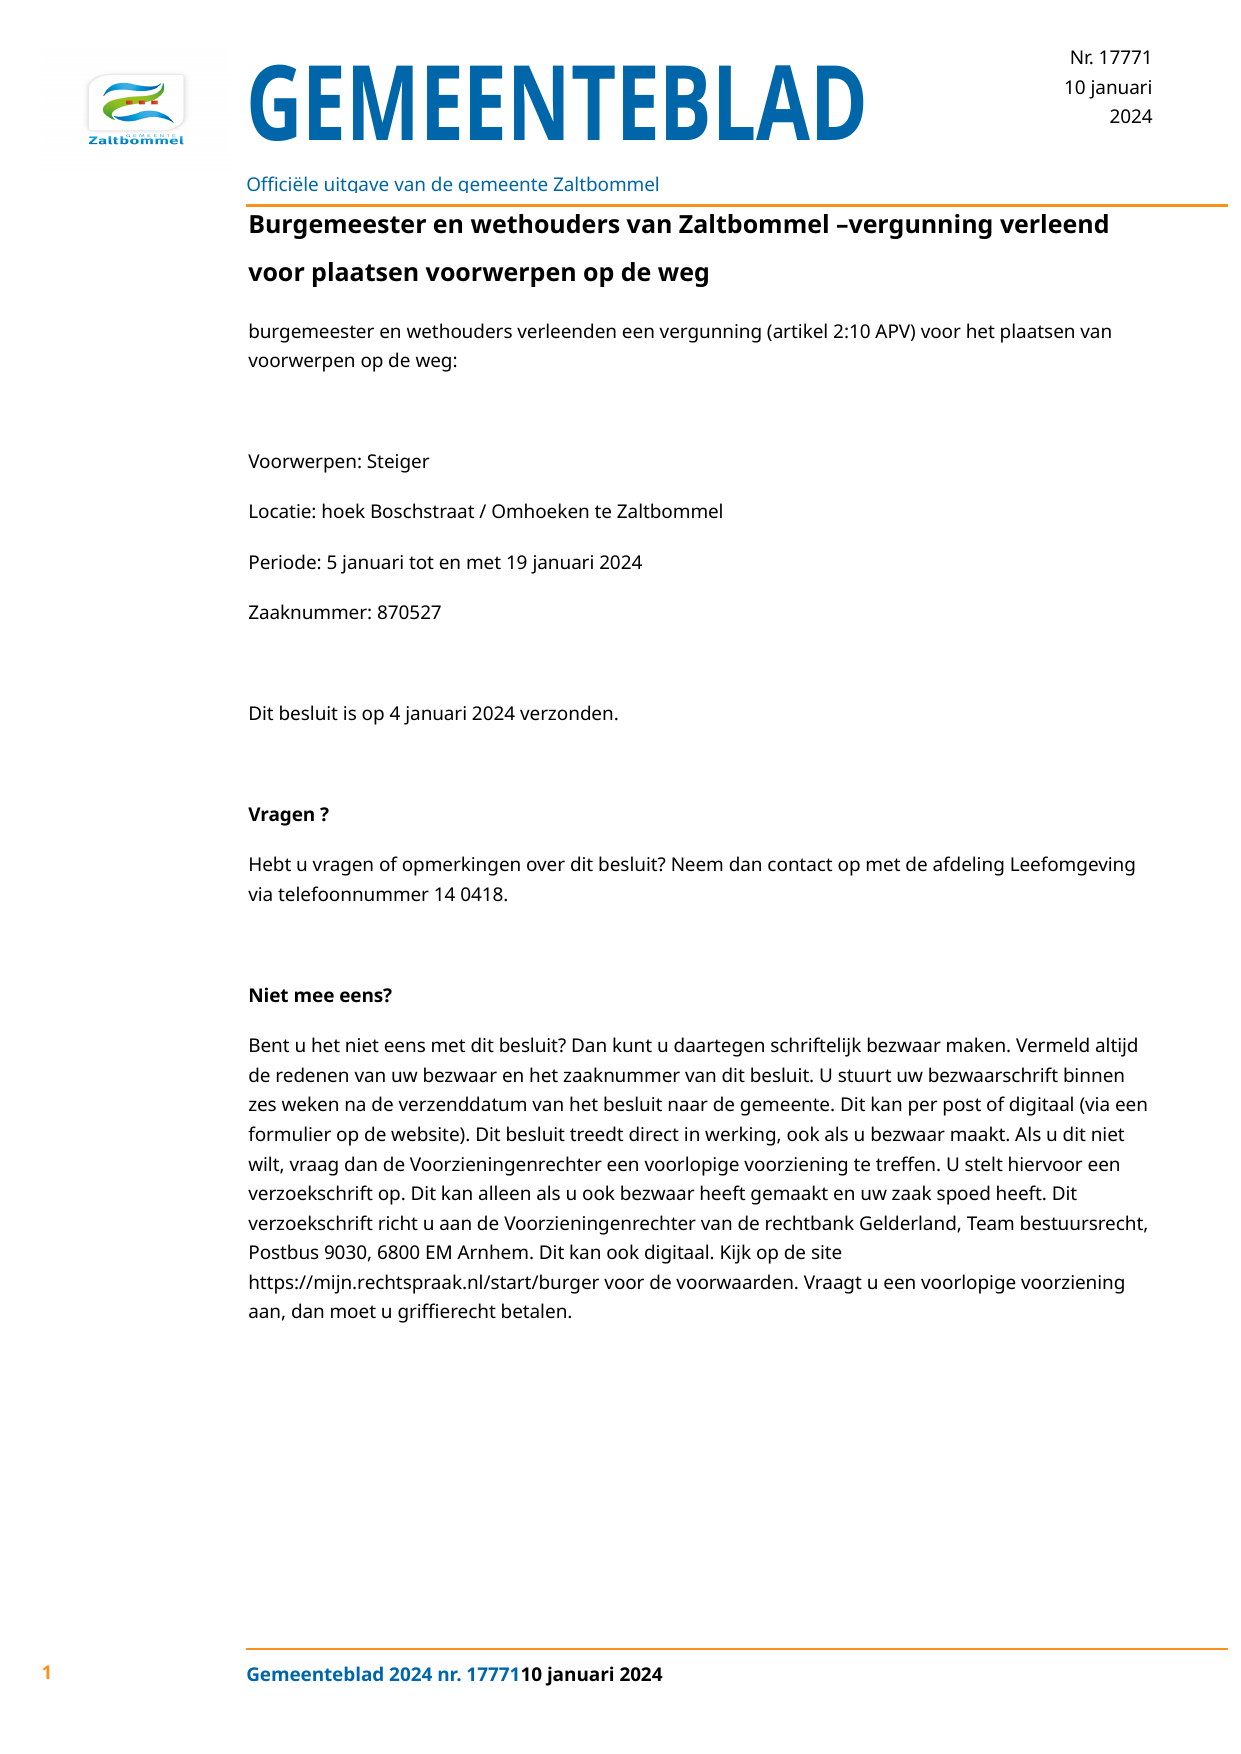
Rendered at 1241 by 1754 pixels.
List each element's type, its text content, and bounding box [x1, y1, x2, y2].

text Bent u het niet eens met dit besluit? Dan kunt u daartegen schriftelijk bezwaar maken. Vermeld altijd de redenen van uw bezwaar en het zaaknummer van dit besluit. U stuurt uw bezwaarschrift binnen zes weken na de verzenddatum van het besluit naar de gemeente. Dit kan per post of digitaal (via een formulier op de website). Dit besluit treedt direct in werking, ook als u bezwaar maakt. Als u dit niet wilt, vraag dan de Voorzieningenrechter een voorlopige voorziening te treffen. U stelt hiervoor een verzoekschrift op. Dit kan alleen als u ook bezwaar heeft gemaakt en uw zaak spoed heeft. Dit verzoekschrift richt u aan de Voorzieningenrechter van de rechtbank Gelderland, Team bestuursrecht, Postbus 9030, 6800 EM Arnhem. Dit kan ook digitaal. Kijk op de site https://mijn.rechtspraak.nl/start/burger voor de voorwaarden. Vraagt u een voorlopige voorziening aan, dan moet u griffierecht betalen. [248, 1032, 1152, 1324]
text burgemeester en wethouders verleenden een vergunning (artikel 2:10 APV) voor het plaatsen van voorwerpen op de weg: [248, 318, 1152, 373]
text Locatie: hoek Boschstraat / Omhoeken te Zaltbommel [248, 499, 1152, 524]
text Hebt u vragen of opmerkingen over dit besluit? Neem dan contact op met de afdeling Leefomgeving via telefoonnummer 14 0418. [248, 852, 1152, 907]
text Voorwerpen: Steiger [248, 448, 1152, 474]
text Niet mee eens? [248, 982, 1152, 1008]
text Burgemeester en wethouders van Zaltbommel –vergunning verleend voor plaatsen voorwerpen op de weg [248, 207, 1152, 288]
text Zaaknummer: 870527 [248, 599, 1152, 625]
picture [41, 47, 231, 172]
text Periode: 5 januari tot en met 19 januari 2024 [248, 549, 1152, 575]
text Vragen ? [248, 801, 1152, 827]
text Dit besluit is op 4 januari 2024 verzonden. [248, 700, 1152, 726]
